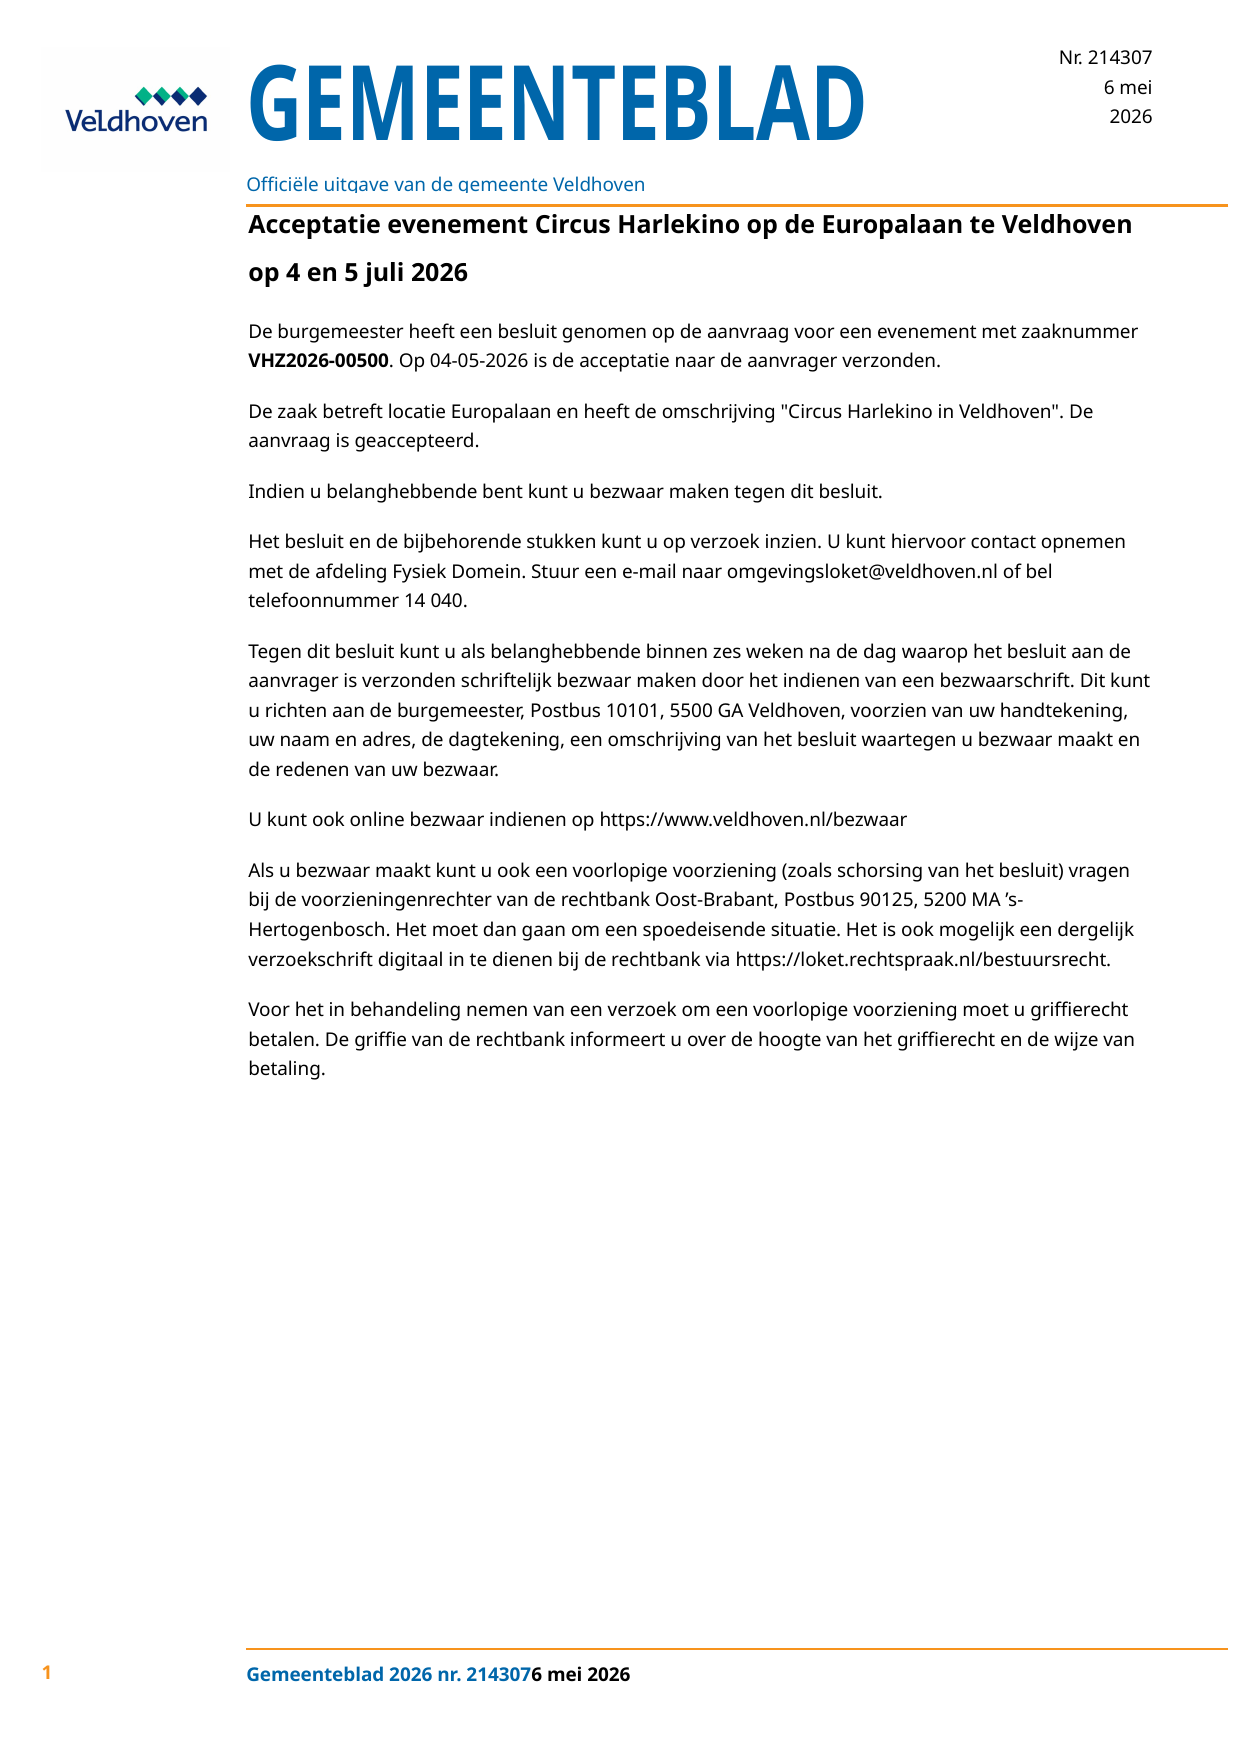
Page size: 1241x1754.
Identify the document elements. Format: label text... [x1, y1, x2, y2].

text De burgemeester heeft een besluit genomen op de aanvraag voor een evenement met zaaknummer VHZ2026-00500. Op 04-05-2026 is de acceptatie naar de aanvrager verzonden. [248, 318, 1152, 373]
picture [41, 47, 231, 172]
text U kunt ook online bezwaar indienen op https://www.veldhoven.nl/bezwaar [248, 807, 1152, 832]
text Als u bezwaar maakt kunt u ook een voorlopige voorziening (zoals schorsing van het besluit) vragen bij de voorzieningenrechter van de rechtbank Oost-Brabant, Postbus 90125, 5200 MA ’s-Hertogenbosch. Het moet dan gaan om een spoedeisende situatie. Het is ook mogelijk een dergelijk verzoekschrift digitaal in te dienen bij de rechtbank via https://loket.rechtspraak.nl/bestuursrecht. [248, 857, 1152, 972]
text Het besluit en de bijbehorende stukken kunt u op verzoek inzien. U kunt hiervoor contact opnemen met de afdeling Fysiek Domein. Stuur een e-mail naar omgevingsloket@veldhoven.nl of bel telefoonnummer 14 040. [248, 528, 1152, 613]
text Voor het in behandeling nemen van een verzoek om een voorlopige voorziening moet u griffierecht betalen. De griffie van de rechtbank informeert u over de hoogte van het griffierecht en de wijze van betaling. [248, 996, 1152, 1081]
text Tegen dit besluit kunt u als belanghebbende binnen zes weken na de dag waarop het besluit aan de aanvrager is verzonden schriftelijk bezwaar maken door het indienen van een bezwaarschrift. Dit kunt u richten aan de burgemeester, Postbus 10101, 5500 GA Veldhoven, voorzien van uw handtekening, uw naam en adres, de dagtekening, een omschrijving van het besluit waartegen u bezwaar maakt en de redenen van uw bezwaar. [248, 638, 1152, 782]
text Indien u belanghebbende bent kunt u bezwaar maken tegen dit besluit. [248, 478, 1152, 504]
text De zaak betreft locatie Europalaan en heeft de omschrijving "Circus Harlekino in Veldhoven". De aanvraag is geaccepteerd. [248, 398, 1152, 453]
text Acceptatie evenement Circus Harlekino op de Europalaan te Veldhoven op 4 en 5 juli 2026 [248, 207, 1152, 288]
